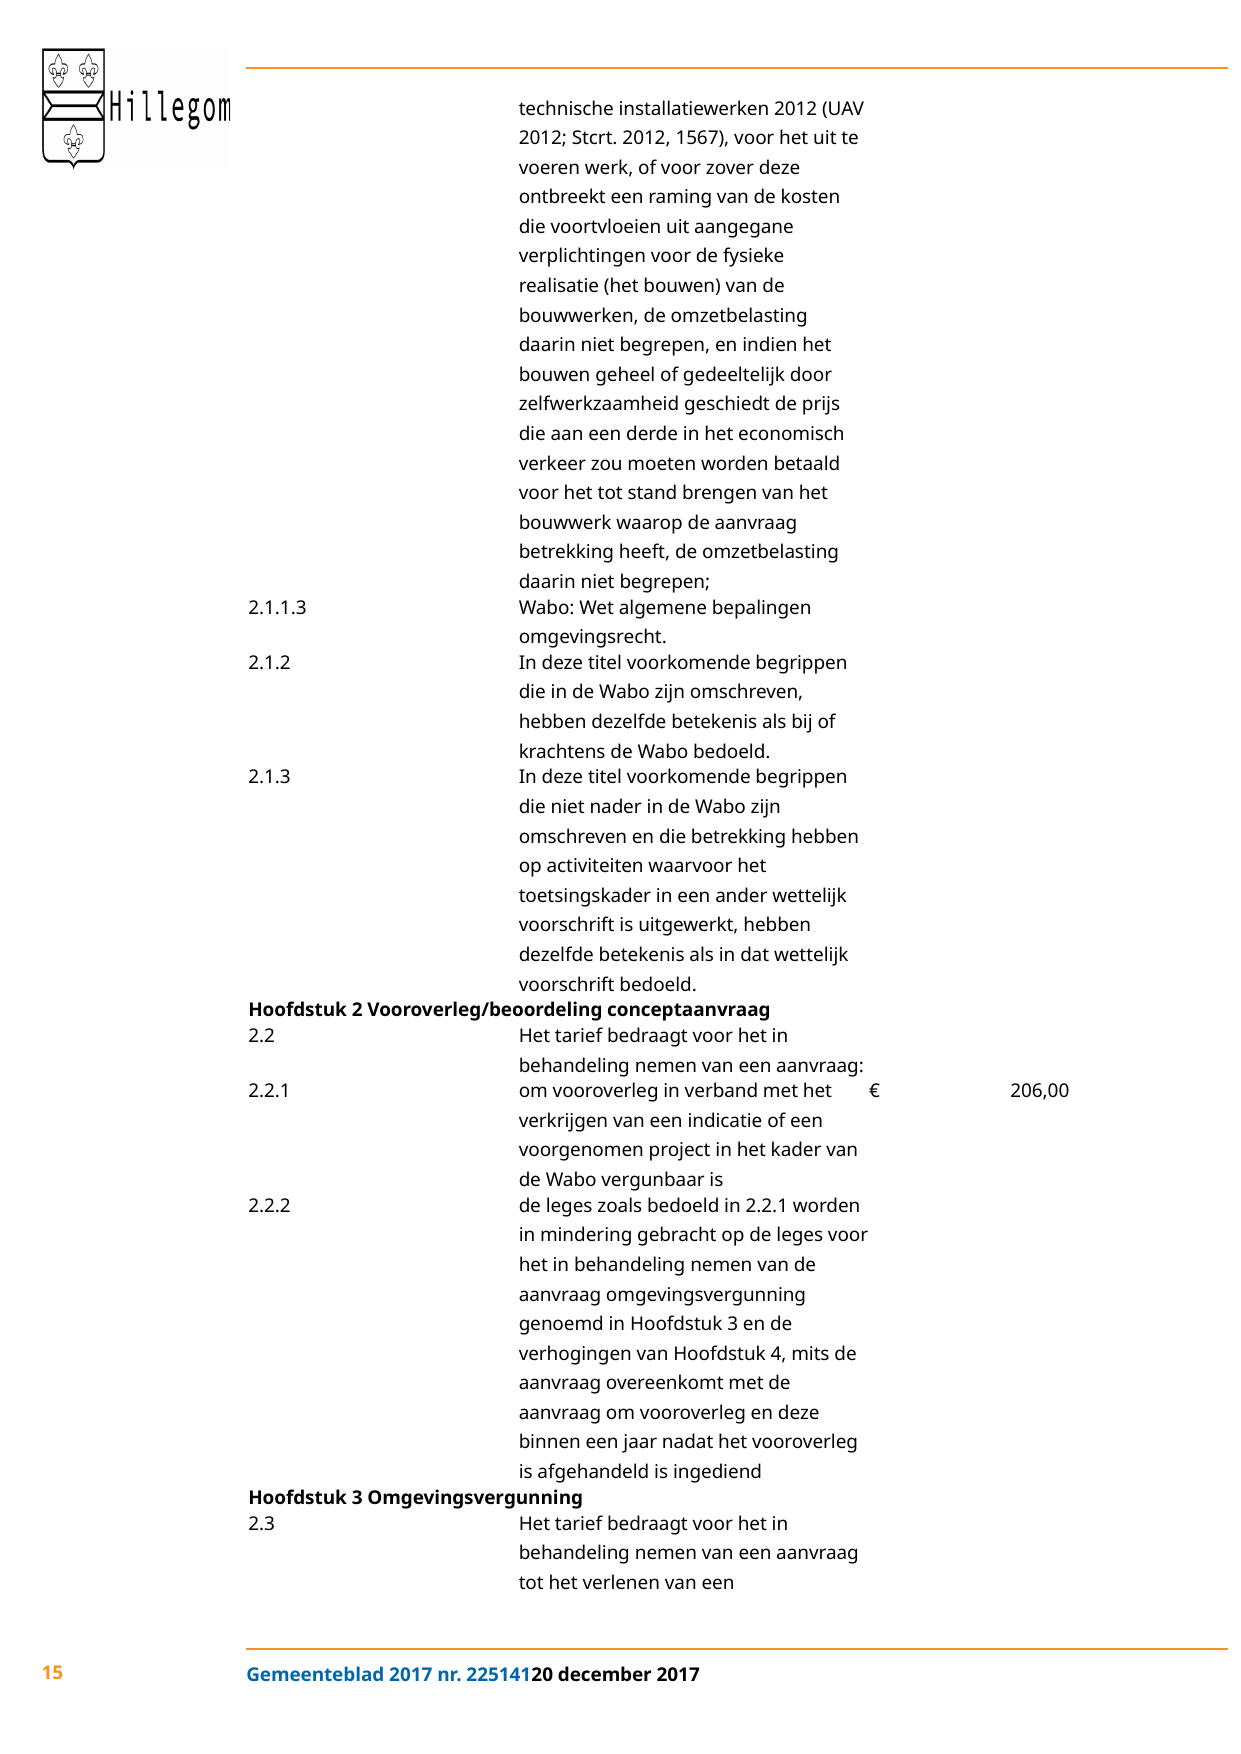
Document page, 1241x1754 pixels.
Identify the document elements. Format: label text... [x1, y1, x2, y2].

table_cell de leges zoals bedoeld in 2.2.1 worden in mindering gebracht op de leges voor het in behandeling nemen van de aanvraag omgevingsvergunning genoemd in Hoofdstuk 3 en de verhogingen van Hoofdstuk 4, mits de aanvraag overeenkomt met de aanvraag om vooroverleg en deze binnen een jaar nadat het vooroverleg is afgehandeld is ingediend [519, 1192, 869, 1484]
table_cell [869, 1484, 1010, 1510]
table_cell [1010, 1484, 1152, 1510]
table_cell In deze titel voorkomende begrippen die in de Wabo zijn omschreven, hebben dezelfde betekenis als bij of krachtens de Wabo bedoeld. [519, 649, 869, 764]
picture [41, 47, 231, 172]
table_cell [869, 996, 1010, 1022]
table_cell 2.1.1.3 [248, 594, 518, 649]
table_cell [1010, 764, 1152, 996]
table_cell [248, 95, 518, 594]
table_cell [869, 95, 1010, 594]
table_cell [1010, 649, 1152, 764]
table_cell [1010, 594, 1152, 649]
table_cell [869, 649, 1010, 764]
table_cell [869, 764, 1010, 996]
table_cell [1010, 1510, 1152, 1594]
table_cell 2.3 [248, 1510, 518, 1594]
table_cell [869, 1022, 1010, 1077]
table_cell technische installatiewerken 2012 (UAV 2012; Stcrt. 2012, 1567), voor het uit te voeren werk, of voor zover deze ontbreekt een raming van de kosten die voortvloeien uit aangegane verplichtingen voor de fysieke realisatie (het bouwen) van de bouwwerken, de omzetbelasting daarin niet begrepen, en indien het bouwen geheel of gedeeltelijk door zelfwerkzaamheid geschiedt de prijs die aan een derde in het economisch verkeer zou moeten worden betaald voor het tot stand brengen van het bouwwerk waarop de aanvraag betrekking heeft, de omzetbelasting daarin niet begrepen; [519, 95, 869, 594]
table_cell Het tarief bedraagt voor het in behandeling nemen van een aanvraag tot het verlenen van een [519, 1510, 869, 1594]
table_cell In deze titel voorkomende begrippen die niet nader in de Wabo zijn omschreven en die betrekking hebben op activiteiten waarvoor het toetsingskader in een ander wettelijk voorschrift is uitgewerkt, hebben dezelfde betekenis als in dat wettelijk voorschrift bedoeld. [519, 764, 869, 996]
table_cell 2.1.3 [248, 764, 518, 996]
table_cell om vooroverleg in verband met het verkrijgen van een indicatie of een voorgenomen project in het kader van de Wabo vergunbaar is [519, 1078, 869, 1192]
table_cell 2.2.1 [248, 1078, 518, 1192]
table_cell [869, 1192, 1010, 1484]
table_cell Het tarief bedraagt voor het in behandeling nemen van een aanvraag: [519, 1022, 869, 1077]
table_cell 206,00 [1010, 1078, 1152, 1192]
table_cell 2.2.2 [248, 1192, 518, 1484]
table_cell 2.1.2 [248, 649, 518, 764]
table_cell [1010, 996, 1152, 1022]
table_cell [1010, 1192, 1152, 1484]
table_cell Hoofdstuk 3 Omgevingsvergunning [248, 1484, 869, 1510]
table_cell [869, 1510, 1010, 1594]
table_cell € [869, 1078, 1010, 1192]
table_cell 2.2 [248, 1022, 518, 1077]
table_cell [1010, 95, 1152, 594]
table_cell [1010, 1022, 1152, 1077]
table_cell Hoofdstuk 2 Vooroverleg/beoordeling conceptaanvraag [248, 996, 869, 1022]
table_cell [869, 594, 1010, 649]
table_cell Wabo: Wet algemene bepalingen omgevingsrecht. [519, 594, 869, 649]
